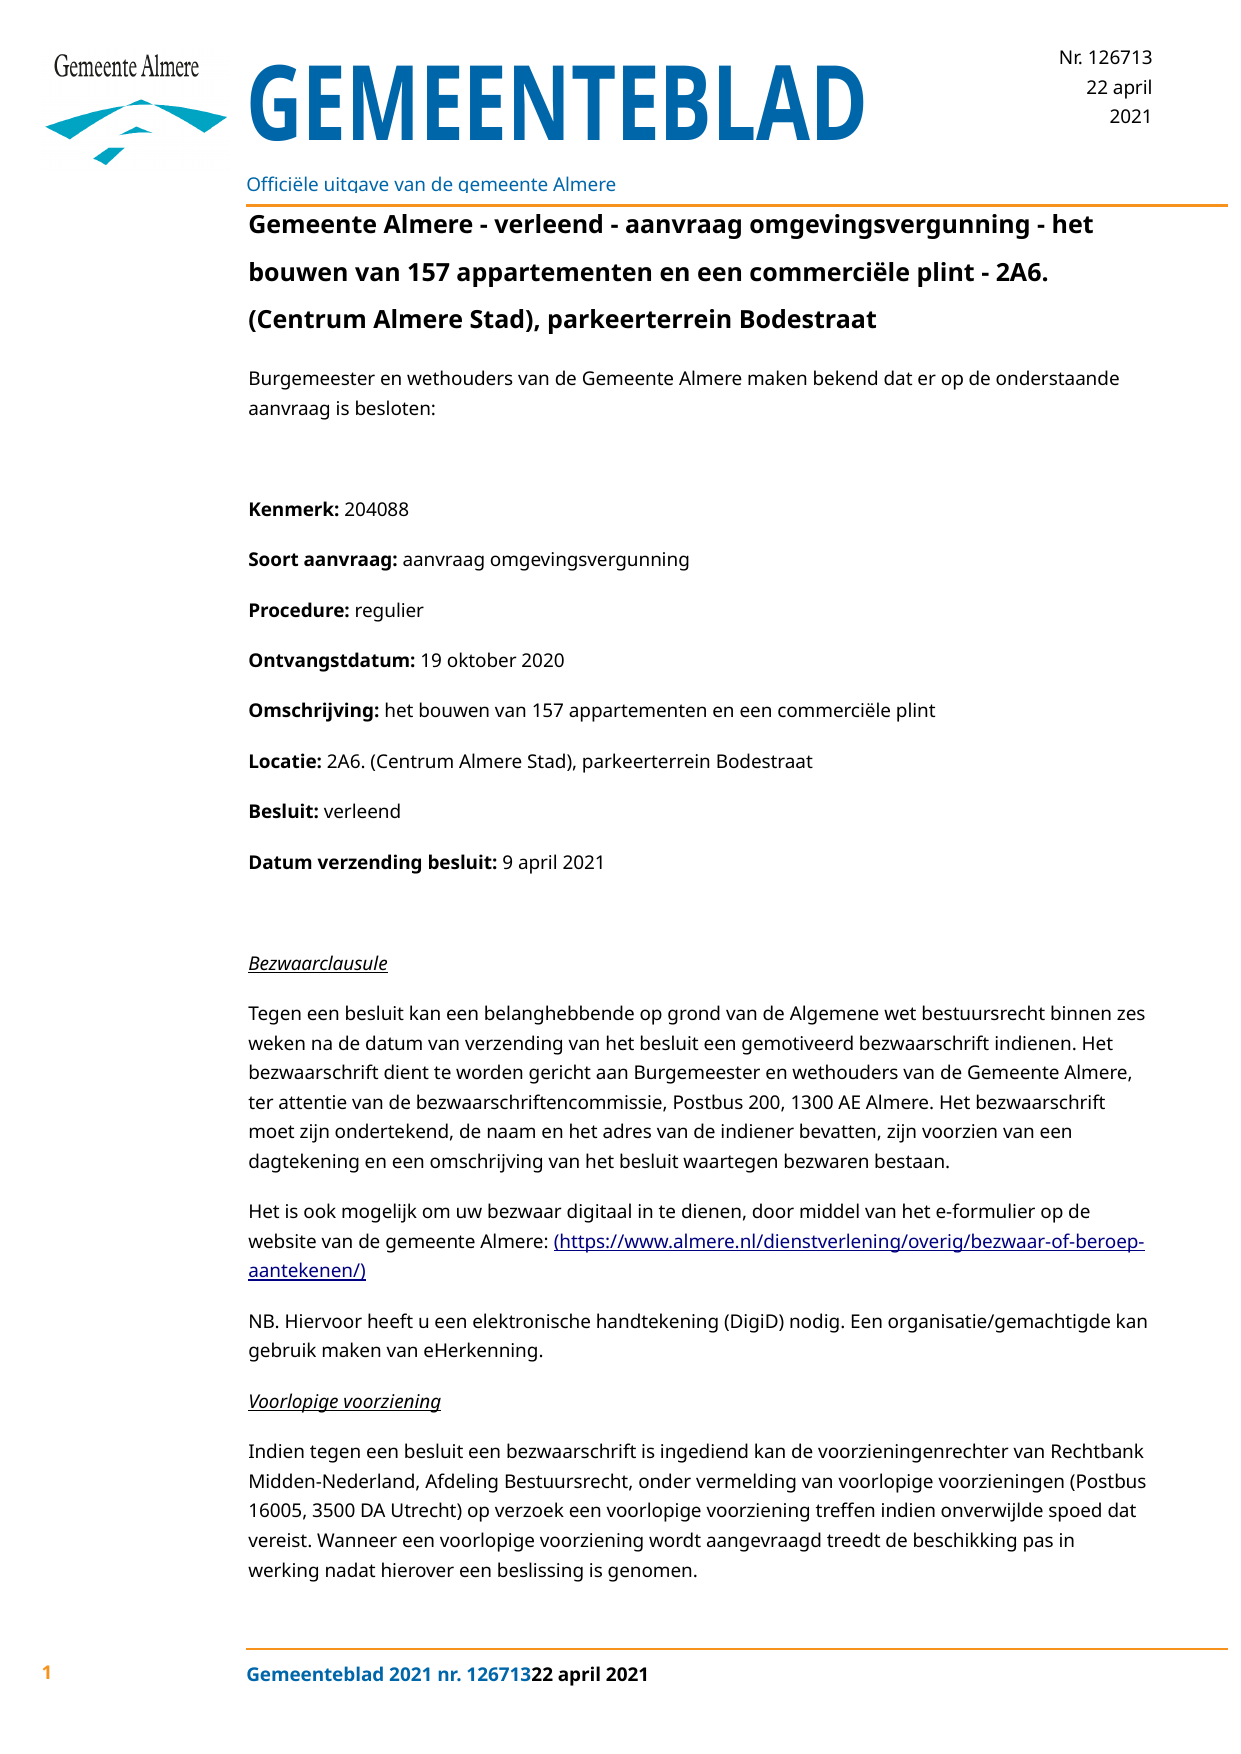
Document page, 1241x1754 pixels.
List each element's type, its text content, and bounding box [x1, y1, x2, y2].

text Bezwaarclausule [248, 950, 1152, 975]
text Gemeente Almere - verleend - aanvraag omgevingsvergunning - het bouwen van 157 appartementen en een commerciële plint - 2A6. (Centrum Almere Stad), parkeerterrein Bodestraat [248, 207, 1152, 336]
text Datum verzending besluit: 9 april 2021 [248, 849, 1152, 874]
text Besluit: verleend [248, 798, 1152, 824]
text Procedure: regulier [248, 597, 1152, 622]
text Het is ook mogelijk om uw bezwaar digitaal in te dienen, door middel van het e-formulier op de website van de gemeente Almere: (https://www.almere.nl/dienstverlening/overig/bezwaar-of-beroep-aantekenen/) [248, 1198, 1152, 1283]
text Indien tegen een besluit een bezwaarschrift is ingediend kan de voorzieningenrechter van Rechtbank Midden-Nederland, Afdeling Bestuursrecht, onder vermelding van voorlopige voorzieningen (Postbus 16005, 3500 DA Utrecht) op verzoek een voorlopige voorziening treffen indien onverwijlde spoed dat vereist. Wanneer een voorlopige voorziening wordt aangevraagd treedt de beschikking pas in werking nadat hierover een beslissing is genomen. [248, 1438, 1152, 1582]
text Voorlopige voorziening [248, 1388, 1152, 1414]
text NB. Hiervoor heeft u een elektronische handtekening (DigiD) nodig. Een organisatie/gemachtigde kan gebruik maken van eHerkenning. [248, 1308, 1152, 1363]
text Omschrijving: het bouwen van 157 appartementen en een commerciële plint [248, 698, 1152, 723]
text Burgemeester en wethouders van de Gemeente Almere maken bekend dat er op de onderstaande aanvraag is besloten: [248, 366, 1152, 421]
text Soort aanvraag: aanvraag omgevingsvergunning [248, 546, 1152, 572]
text Kenmerk: 204088 [248, 496, 1152, 522]
text Tegen een besluit kan een belanghebbende op grond van de Algemene wet bestuursrecht binnen zes weken na de datum van verzending van het besluit een gemotiveerd bezwaarschrift indienen. Het bezwaarschrift dient te worden gericht aan Burgemeester en wethouders van de Gemeente Almere, ter attentie van de bezwaarschriftencommissie, Postbus 200, 1300 AE Almere. Het bezwaarschrift moet zijn ondertekend, de naam en het adres van de indiener bevatten, zijn voorzien van een dagtekening en een omschrijving van het besluit waartegen bezwaren bestaan. [248, 1000, 1152, 1174]
text Locatie: 2A6. (Centrum Almere Stad), parkeerterrein Bodestraat [248, 748, 1152, 774]
picture [41, 47, 231, 172]
text Ontvangstdatum: 19 oktober 2020 [248, 647, 1152, 673]
